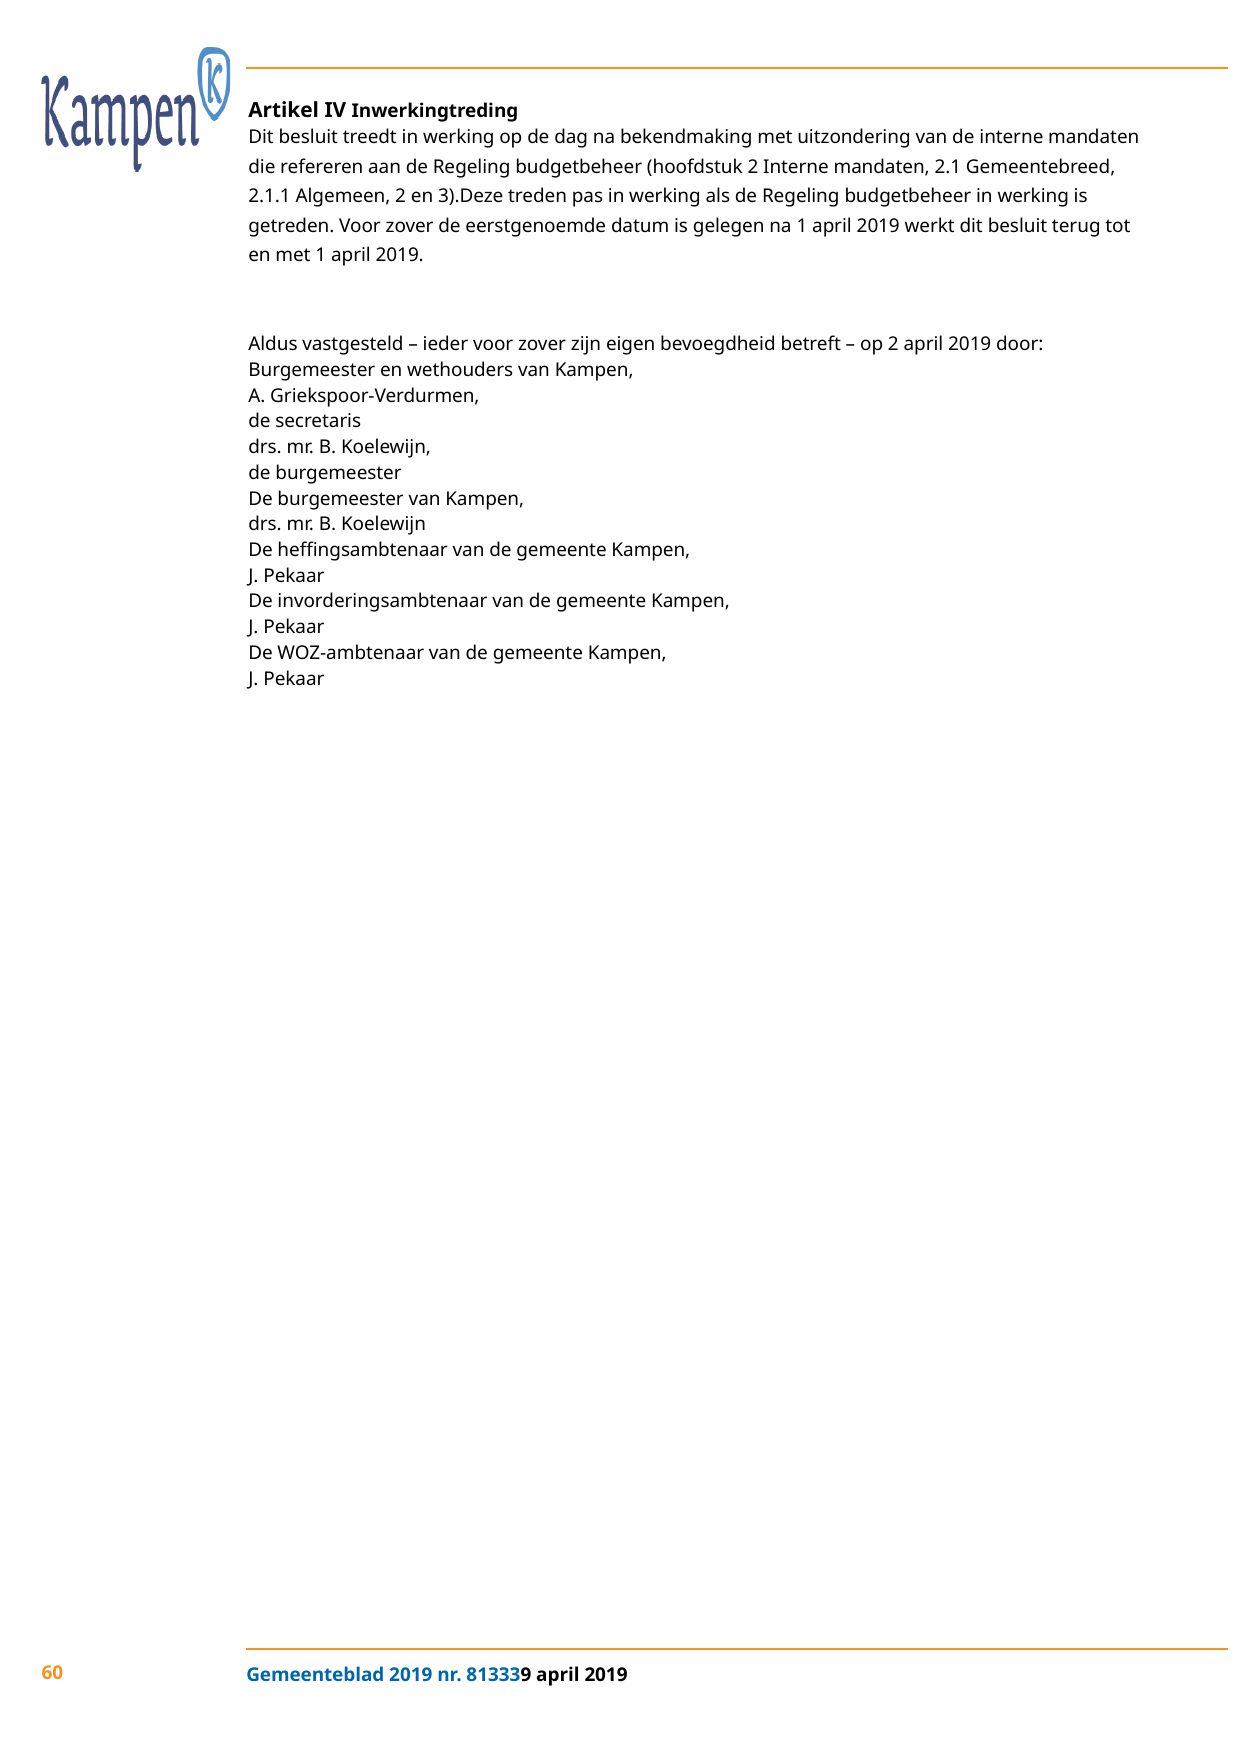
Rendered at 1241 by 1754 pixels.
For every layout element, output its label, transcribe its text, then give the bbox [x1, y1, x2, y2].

text A. Griekspoor-Verdurmen, [248, 382, 1152, 407]
text drs. mr. B. Koelewijn [248, 510, 1152, 536]
text De WOZ-ambtenaar van de gemeente Kampen, [248, 639, 1152, 665]
text De heffingsambtenaar van de gemeente Kampen, [248, 536, 1152, 562]
text De invorderingsambtenaar van de gemeente Kampen, [248, 588, 1152, 613]
text drs. mr. B. Koelewijn, [248, 433, 1152, 459]
text de secretaris [248, 407, 1152, 433]
text Dit besluit treedt in werking op de dag na bekendmaking met uitzondering van de interne mandaten die refereren aan de Regeling budgetbeheer (hoofdstuk 2 Interne mandaten, 2.1 Gemeentebreed, 2.1.1 Algemeen, 2 en 3).Deze treden pas in werking als de Regeling budgetbeheer in werking is getreden. Voor zover de eerstgenoemde datum is gelegen na 1 april 2019 werkt dit besluit terug tot en met 1 april 2019. [248, 123, 1152, 267]
text Aldus vastgesteld – ieder voor zover zijn eigen bevoegdheid betreft – op 2 april 2019 door: [248, 330, 1152, 356]
text J. Pekaar [248, 613, 1152, 639]
text J. Pekaar [248, 562, 1152, 588]
text Artikel IV Inwerkingtreding [248, 95, 1152, 123]
picture [41, 47, 231, 172]
text J. Pekaar [248, 665, 1152, 691]
text Burgemeester en wethouders van Kampen, [248, 356, 1152, 382]
text De burgemeester van Kampen, [248, 485, 1152, 510]
text de burgemeester [248, 459, 1152, 485]
